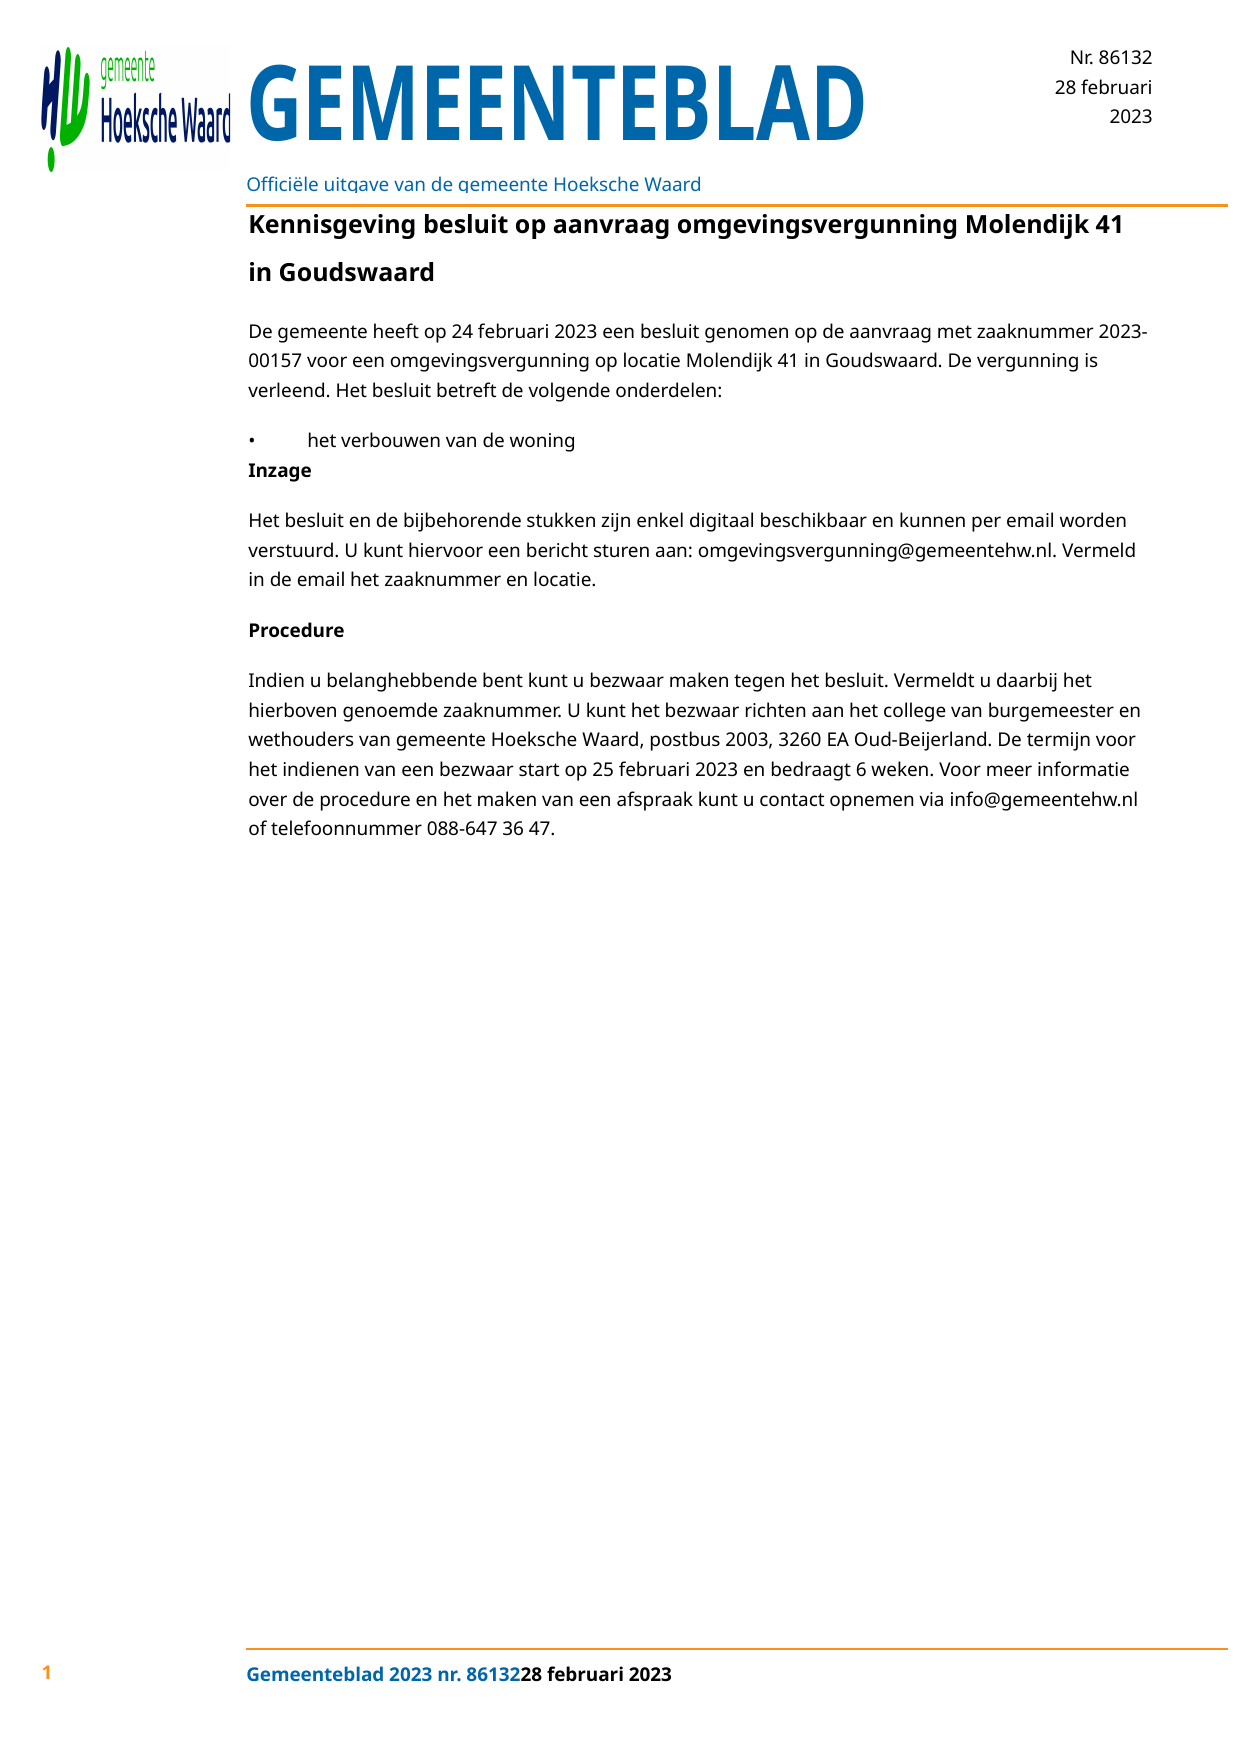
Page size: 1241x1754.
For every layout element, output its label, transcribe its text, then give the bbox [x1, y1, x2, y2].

text Inzage [248, 457, 1152, 483]
text Procedure [248, 617, 1152, 643]
text Kennisgeving besluit op aanvraag omgevingsvergunning Molendijk 41 in Goudswaard [248, 207, 1152, 288]
text Het besluit en de bijbehorende stukken zijn enkel digitaal beschikbaar en kunnen per email worden verstuurd. U kunt hiervoor een bericht sturen aan: omgevingsvergunning@gemeentehw.nl. Vermeld in de email het zaaknummer en locatie. [248, 507, 1152, 592]
text Indien u belanghebbende bent kunt u bezwaar maken tegen het besluit. Vermeldt u daarbij het hierboven genoemde zaaknummer. U kunt het bezwaar richten aan het college van burgemeester en wethouders van gemeente Hoeksche Waard, postbus 2003, 3260 EA Oud-Beijerland. De termijn voor het indienen van een bezwaar start op 25 februari 2023 en bedraagt 6 weken. Voor meer informatie over de procedure en het maken van een afspraak kunt u contact opnemen via info@gemeentehw.nl of telefoonnummer 088-647 36 47. [248, 667, 1152, 841]
picture [41, 47, 231, 172]
text De gemeente heeft op 24 februari 2023 een besluit genomen op de aanvraag met zaaknummer 2023-00157 voor een omgevingsvergunning op locatie Molendijk 41 in Goudswaard. De vergunning is verleend. Het besluit betreft de volgende onderdelen: [248, 318, 1152, 403]
list het verbouwen van de woning [248, 427, 1152, 453]
